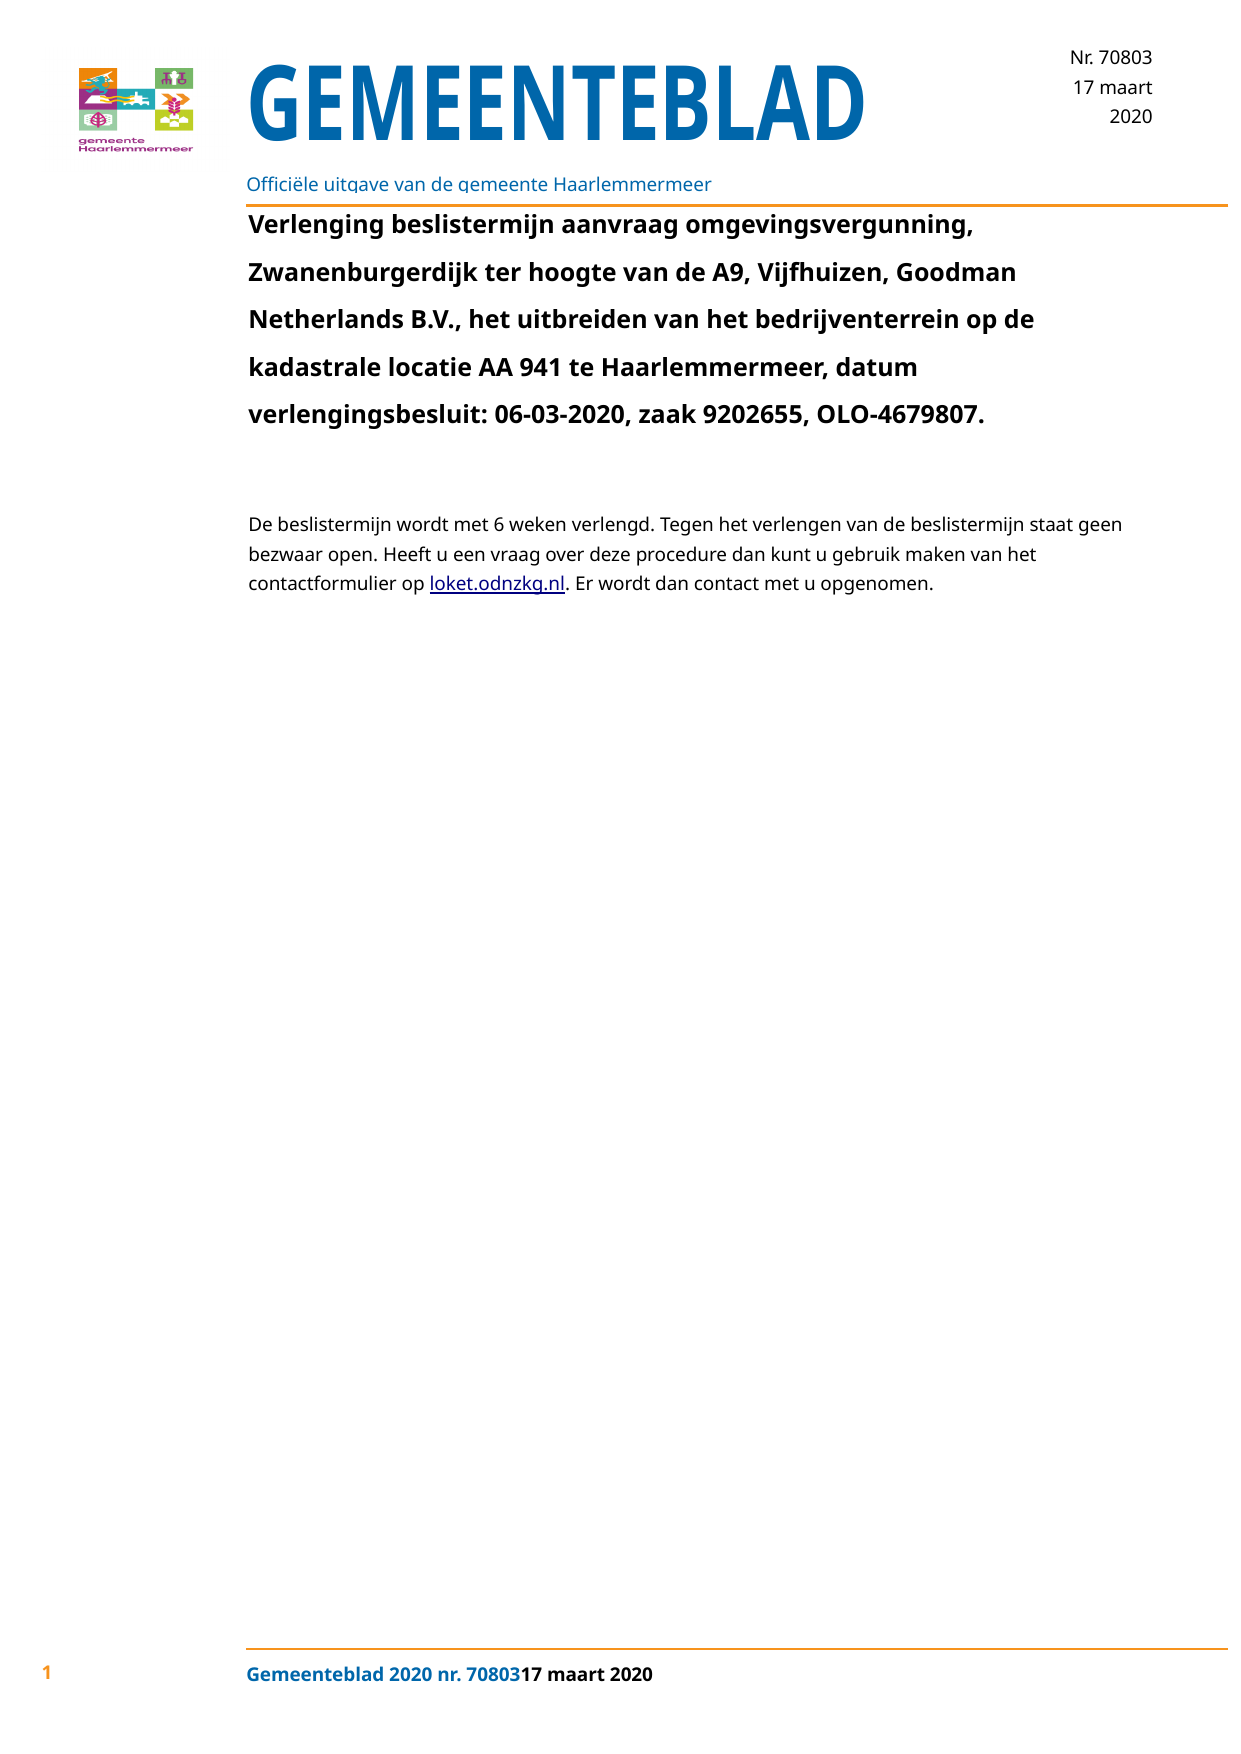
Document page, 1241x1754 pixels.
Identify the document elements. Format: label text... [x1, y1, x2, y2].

text Verlenging beslistermijn aanvraag omgevingsvergunning, Zwanenburgerdijk ter hoogte van de A9, Vijfhuizen, Goodman Netherlands B.V., het uitbreiden van het bedrijventerrein op de kadastrale locatie AA 941 te Haarlemmermeer, datum verlengingsbesluit: 06-03-2020, zaak 9202655, OLO-4679807. [248, 207, 1152, 431]
picture [41, 47, 231, 172]
text De beslistermijn wordt met 6 weken verlengd. Tegen het verlengen van de beslistermijn staat geen bezwaar open. Heeft u een vraag over deze procedure dan kunt u gebruik maken van het contactformulier op loket.odnzkg.nl. Er wordt dan contact met u opgenomen. [248, 511, 1152, 596]
